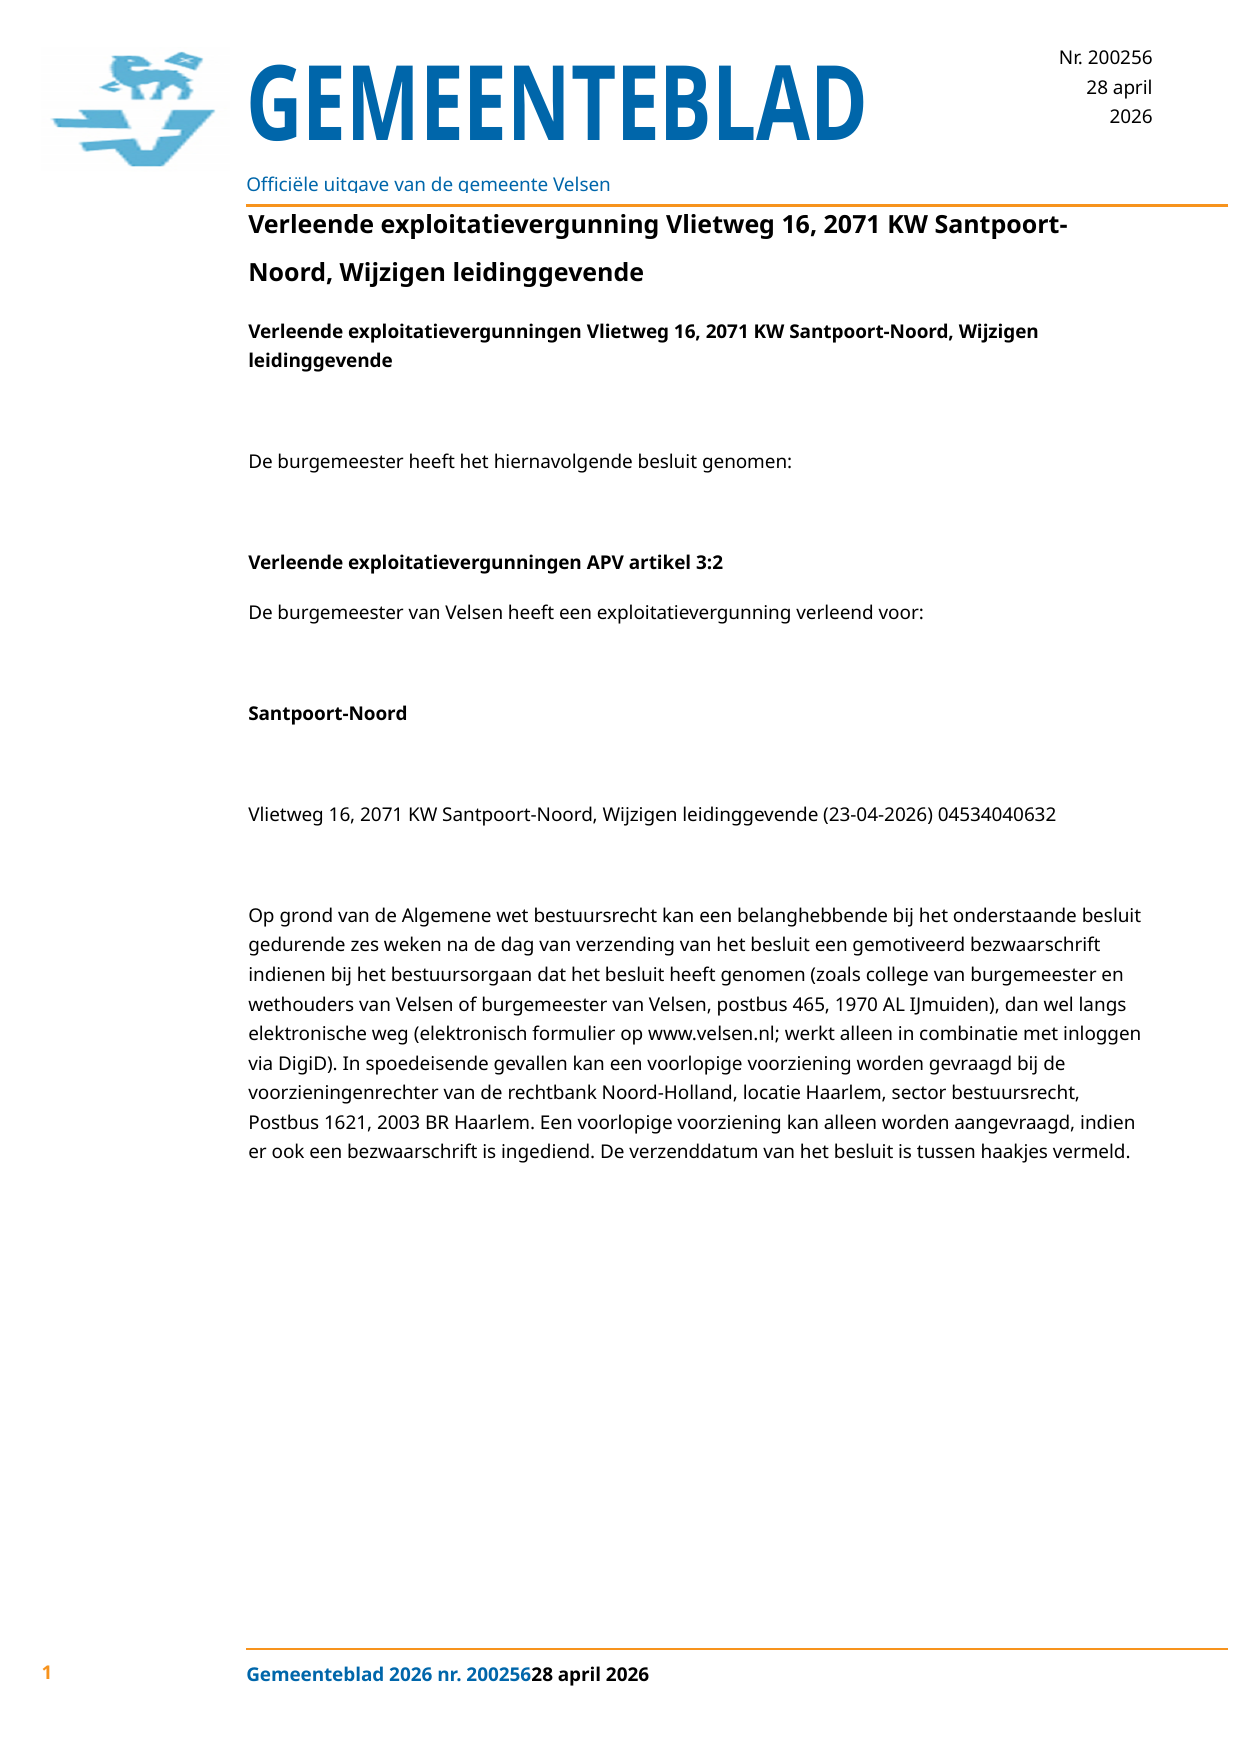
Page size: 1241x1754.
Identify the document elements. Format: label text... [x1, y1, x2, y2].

text Verleende exploitatievergunning Vlietweg 16, 2071 KW Santpoort-Noord, Wijzigen leidinggevende [248, 207, 1152, 288]
text Santpoort-Noord [248, 700, 1152, 726]
text Verleende exploitatievergunningen APV artikel 3:2 [248, 549, 1152, 575]
picture [41, 47, 231, 172]
text De burgemeester van Velsen heeft een exploitatievergunning verleend voor: [248, 599, 1152, 625]
text Verleende exploitatievergunningen Vlietweg 16, 2071 KW Santpoort-Noord, Wijzigen leidinggevende [248, 318, 1152, 373]
text Op grond van de Algemene wet bestuursrecht kan een belanghebbende bij het onderstaande besluit gedurende zes weken na de dag van verzending van het besluit een gemotiveerd bezwaarschrift indienen bij het bestuursorgaan dat het besluit heeft genomen (zoals college van burgemeester en wethouders van Velsen of burgemeester van Velsen, postbus 465, 1970 AL IJmuiden), dan wel langs elektronische weg (elektronisch formulier op www.velsen.nl; werkt alleen in combinatie met inloggen via DigiD). In spoedeisende gevallen kan een voorlopige voorziening worden gevraagd bij de voorzieningenrechter van de rechtbank Noord-Holland, locatie Haarlem, sector bestuursrecht, Postbus 1621, 2003 BR Haarlem. Een voorlopige voorziening kan alleen worden aangevraagd, indien er ook een bezwaarschrift is ingediend. De verzenddatum van het besluit is tussen haakjes vermeld. [248, 902, 1152, 1164]
text De burgemeester heeft het hiernavolgende besluit genomen: [248, 448, 1152, 474]
text Vlietweg 16, 2071 KW Santpoort-Noord, Wijzigen leidinggevende (23-04-2026) 04534040632 [248, 801, 1152, 827]
